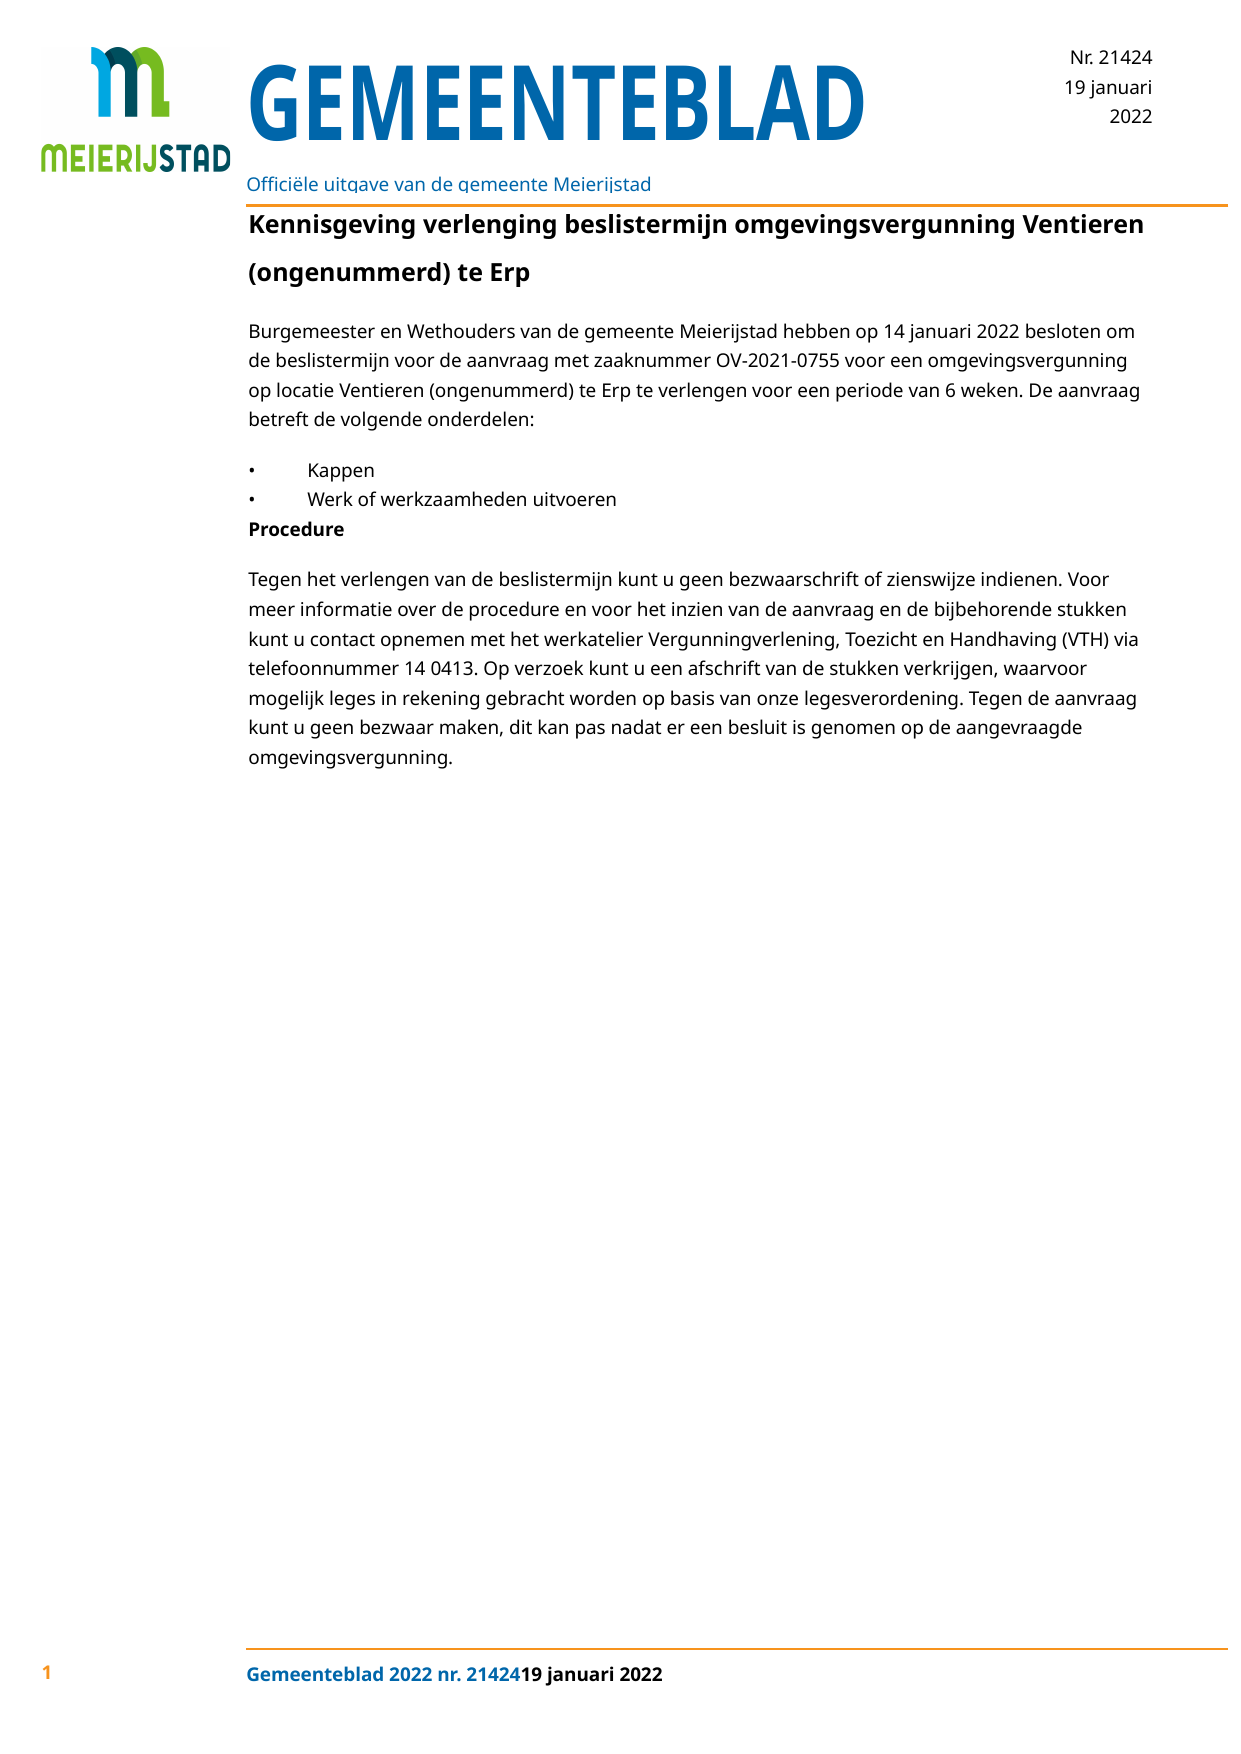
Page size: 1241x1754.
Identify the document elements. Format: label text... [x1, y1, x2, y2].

list Werk of werkzaamheden uitvoeren [248, 487, 1152, 512]
list Kappen [248, 457, 1152, 483]
text Burgemeester en Wethouders van de gemeente Meierijstad hebben op 14 januari 2022 besloten om de beslistermijn voor de aanvraag met zaaknummer OV-2021-0755 voor een omgevingsvergunning op locatie Ventieren (ongenummerd) te Erp te verlengen voor een periode van 6 weken. De aanvraag betreft de volgende onderdelen: [248, 318, 1152, 432]
picture [41, 47, 231, 172]
text Kennisgeving verlenging beslistermijn omgevingsvergunning Ventieren (ongenummerd) te Erp [248, 207, 1152, 288]
text Tegen het verlengen van de beslistermijn kunt u geen bezwaarschrift of zienswijze indienen. Voor meer informatie over de procedure en voor het inzien van de aanvraag en de bijbehorende stukken kunt u contact opnemen met het werkatelier Vergunningverlening, Toezicht en Handhaving (VTH) via telefoonnummer 14 0413. Op verzoek kunt u een afschrift van de stukken verkrijgen, waarvoor mogelijk leges in rekening gebracht worden op basis van onze legesverordening. Tegen de aanvraag kunt u geen bezwaar maken, dit kan pas nadat er een besluit is genomen op de aangevraagde omgevingsvergunning. [248, 567, 1152, 770]
text Procedure [248, 516, 1152, 542]
